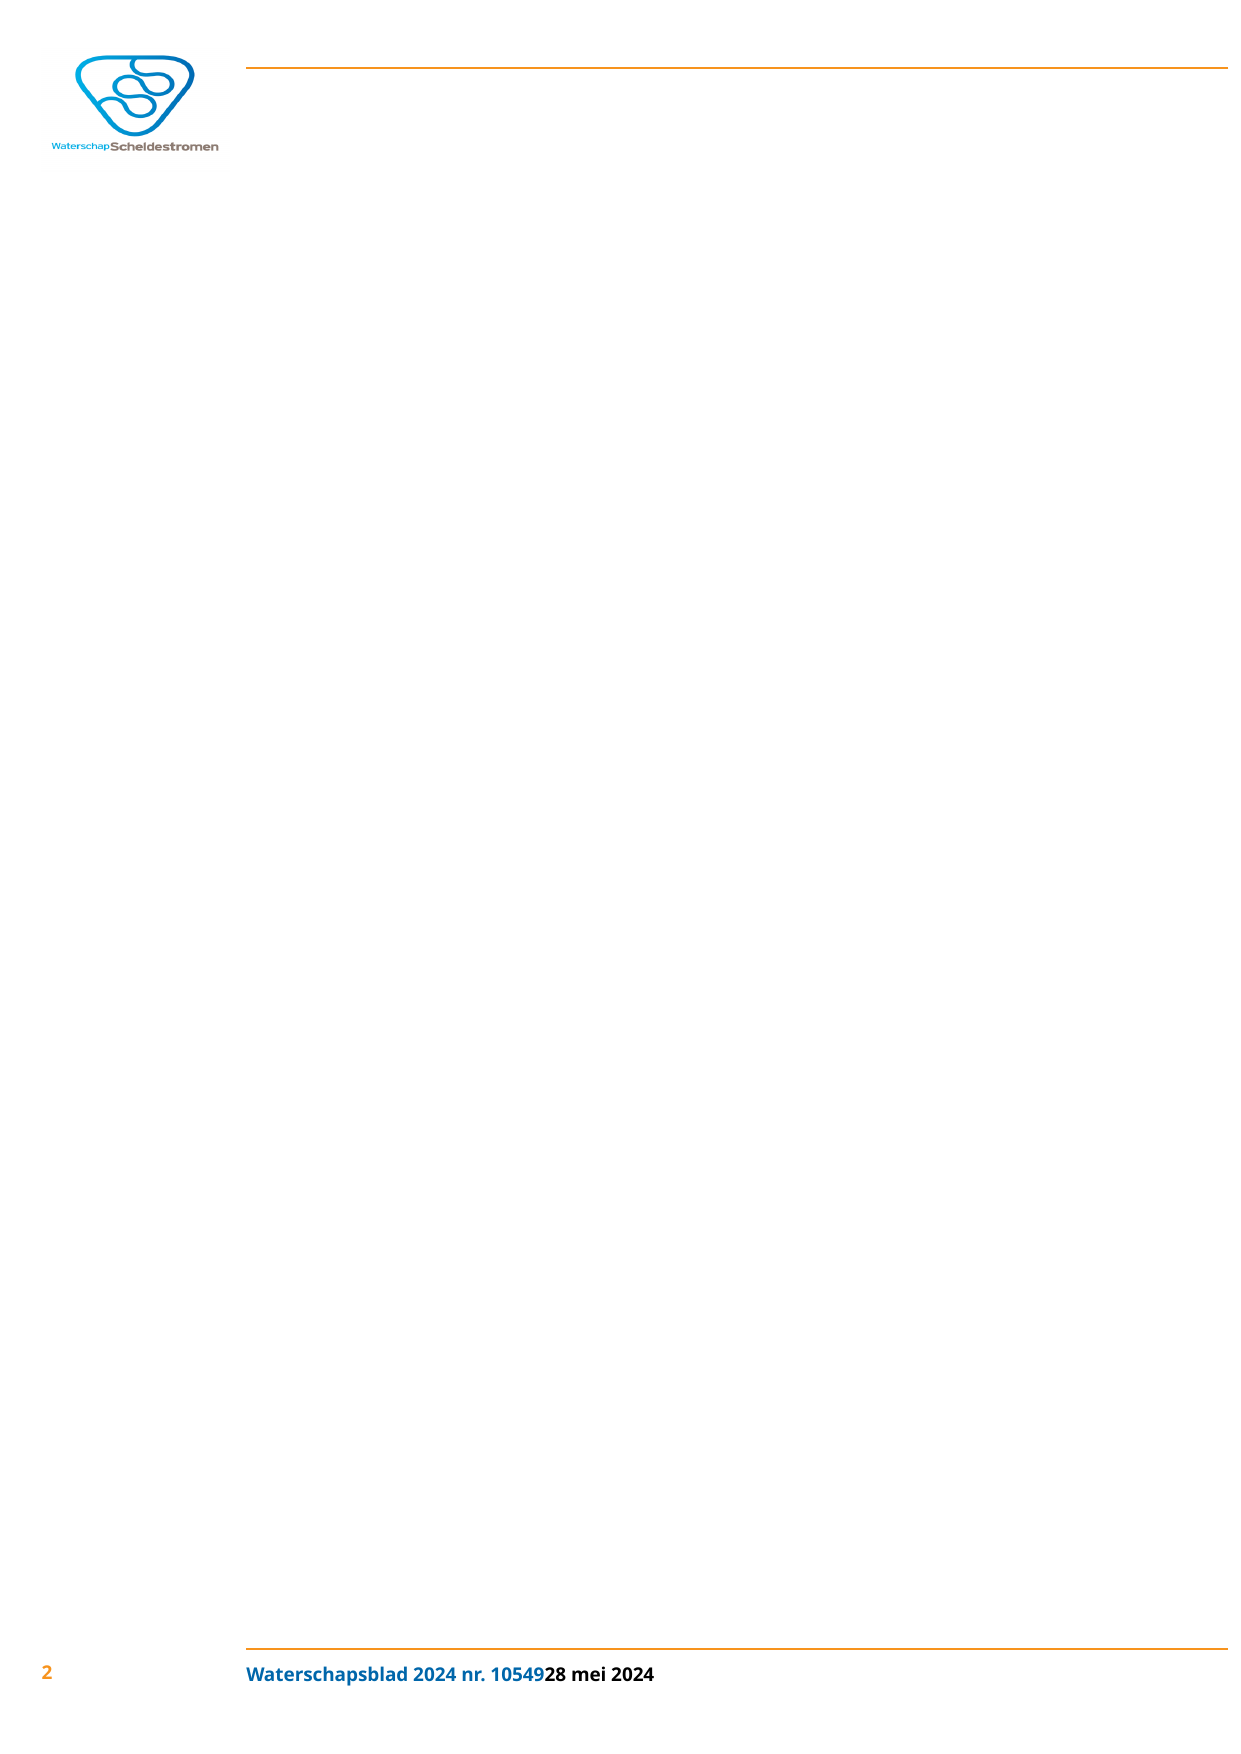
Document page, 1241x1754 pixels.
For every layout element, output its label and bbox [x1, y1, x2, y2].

picture [41, 47, 231, 172]
